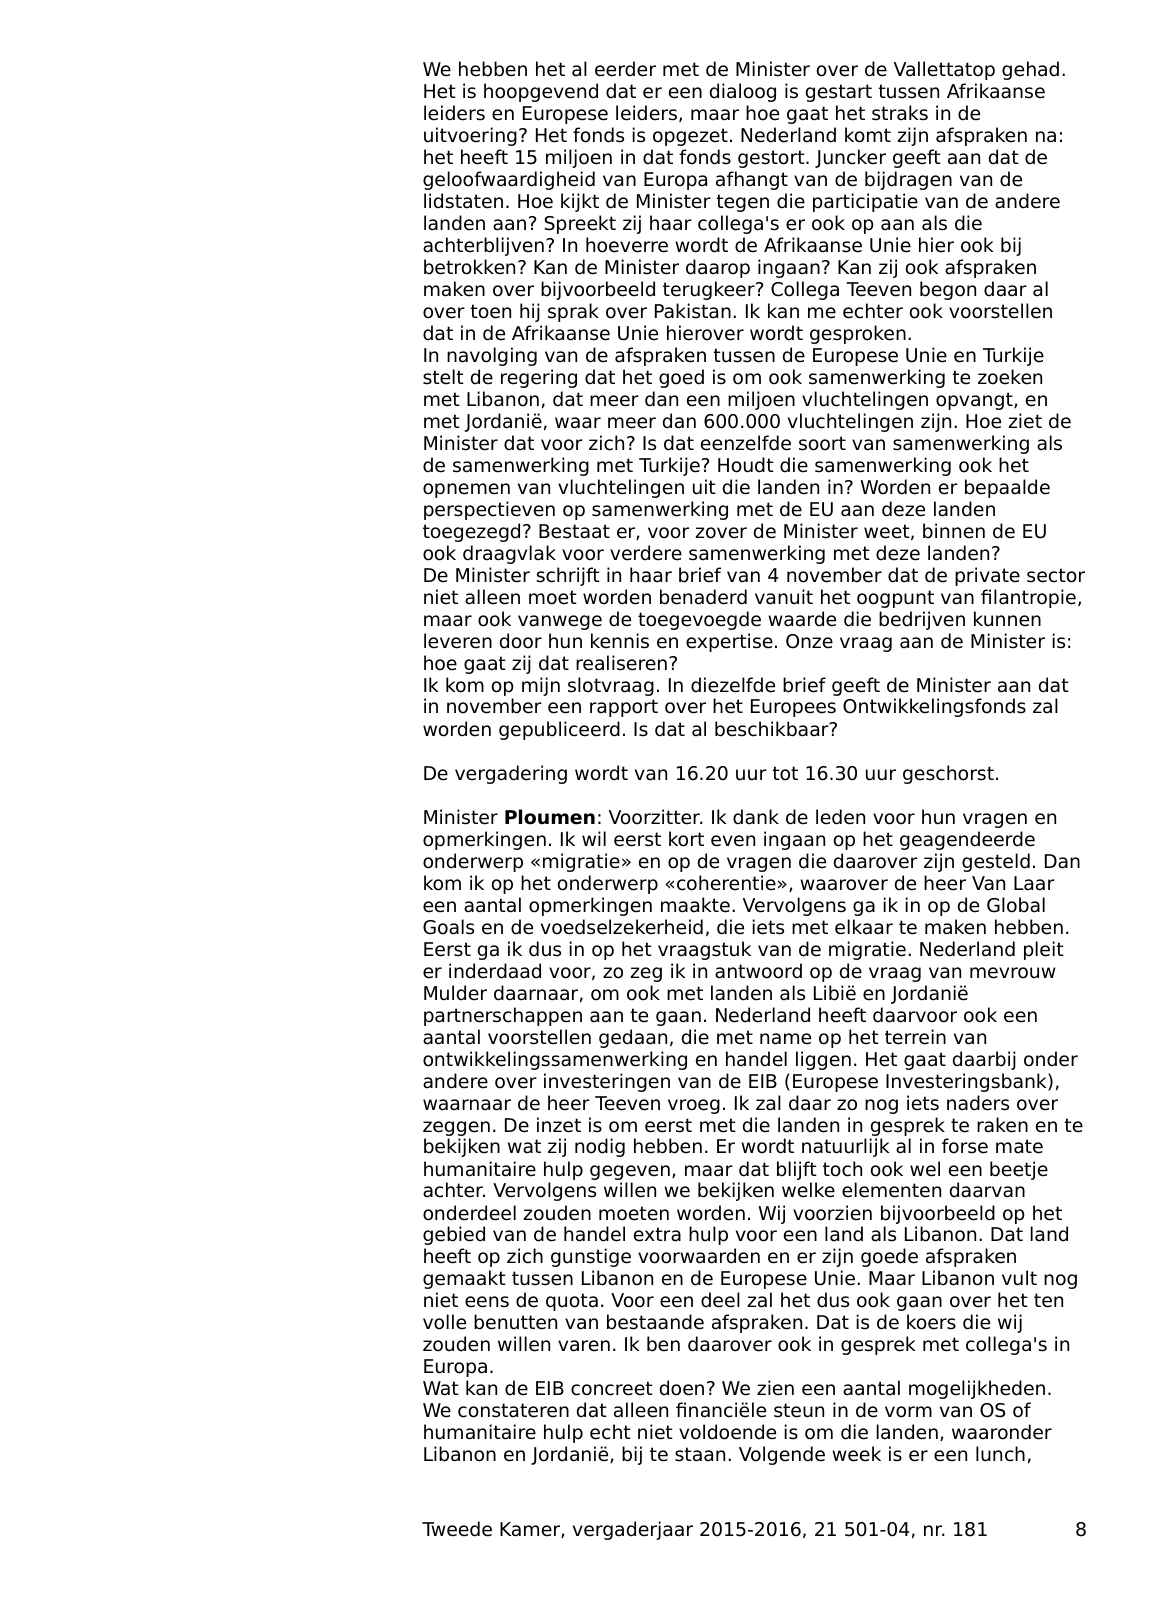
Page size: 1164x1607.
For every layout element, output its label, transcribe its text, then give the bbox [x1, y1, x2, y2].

text We hebben het al eerder met de Minister over de Vallettatop gehad. Het is hoopgevend dat er een dialoog is gestart tussen Afrikaanse leiders en Europese leiders, maar hoe gaat het straks in de uitvoering? Het fonds is opgezet. Nederland komt zijn afspraken na: het heeft 15 miljoen in dat fonds gestort. Juncker geeft aan dat de geloofwaardigheid van Europa afhangt van de bijdragen van de lidstaten. Hoe kijkt de Minister tegen die participatie van de andere landen aan? Spreekt zij haar collega's er ook op aan als die achterblijven? In hoeverre wordt de Afrikaanse Unie hier ook bij betrokken? Kan de Minister daarop ingaan? Kan zij ook afspraken maken over bijvoorbeeld terugkeer? Collega Teeven begon daar al over toen hij sprak over Pakistan. Ik kan me echter ook voorstellen dat in de Afrikaanse Unie hierover wordt gesproken. [422, 59, 1087, 345]
text In navolging van de afspraken tussen de Europese Unie en Turkije stelt de regering dat het goed is om ook samenwerking te zoeken met Libanon, dat meer dan een miljoen vluchtelingen opvangt, en met Jordanië, waar meer dan 600.000 vluchtelingen zijn. Hoe ziet de Minister dat voor zich? Is dat eenzelfde soort van samenwerking als de samenwerking met Turkije? Houdt die samenwerking ook het opnemen van vluchtelingen uit die landen in? Worden er bepaalde perspectieven op samenwerking met de EU aan deze landen toegezegd? Bestaat er, voor zover de Minister weet, binnen de EU ook draagvlak voor verdere samenwerking met deze landen? [422, 345, 1087, 564]
text Wat kan de EIB concreet doen? We zien een aantal mogelijkheden. We constateren dat alleen financiële steun in de vorm van OS of humanitaire hulp echt niet voldoende is om die landen, waaronder Libanon en Jordanië, bij te staan. Volgende week is er een lunch, [422, 1378, 1087, 1466]
text De Minister schrijft in haar brief van 4 november dat de private sector niet alleen moet worden benaderd vanuit het oogpunt van filantropie, maar ook vanwege de toegevoegde waarde die bedrijven kunnen leveren door hun kennis en expertise. Onze vraag aan de Minister is: hoe gaat zij dat realiseren? [422, 564, 1087, 674]
text De vergadering wordt van 16.20 uur tot 16.30 uur geschorst. [422, 763, 1087, 784]
text Ik kom op mijn slotvraag. In diezelfde brief geeft de Minister aan dat in november een rapport over het Europees Ontwikkelingsfonds zal worden gepubliceerd. Is dat al beschikbaar? [422, 674, 1087, 740]
text Eerst ga ik dus in op het vraagstuk van de migratie. Nederland pleit er inderdaad voor, zo zeg ik in antwoord op de vraag van mevrouw Mulder daarnaar, om ook met landen als Libië en Jordanië partnerschappen aan te gaan. Nederland heeft daarvoor ook een aantal voorstellen gedaan, die met name op het terrein van ontwikkelingssamenwerking en handel liggen. Het gaat daarbij onder andere over investeringen van de EIB (Europese Investeringsbank), waarnaar de heer Teeven vroeg. Ik zal daar zo nog iets naders over zeggen. De inzet is om eerst met die landen in gesprek te raken en te bekijken wat zij nodig hebben. Er wordt natuurlijk al in forse mate humanitaire hulp gegeven, maar dat blijft toch ook wel een beetje achter. Vervolgens willen we bekijken welke elementen daarvan onderdeel zouden moeten worden. Wij voorzien bijvoorbeeld op het gebied van de handel extra hulp voor een land als Libanon. Dat land heeft op zich gunstige voorwaarden en er zijn goede afspraken gemaakt tussen Libanon en de Europese Unie. Maar Libanon vult nog niet eens de quota. Voor een deel zal het dus ook gaan over het ten volle benutten van bestaande afspraken. Dat is de koers die wij zouden willen varen. Ik ben daarover ook in gesprek met collega's in Europa. [422, 939, 1087, 1378]
text Minister Ploumen: Voorzitter. Ik dank de leden voor hun vragen en opmerkingen. Ik wil eerst kort even ingaan op het geagendeerde onderwerp «migratie» en op de vragen die daarover zijn gesteld. Dan kom ik op het onderwerp «coherentie», waarover de heer Van Laar een aantal opmerkingen maakte. Vervolgens ga ik in op de Global Goals en de voedselzekerheid, die iets met elkaar te maken hebben. [422, 807, 1087, 939]
